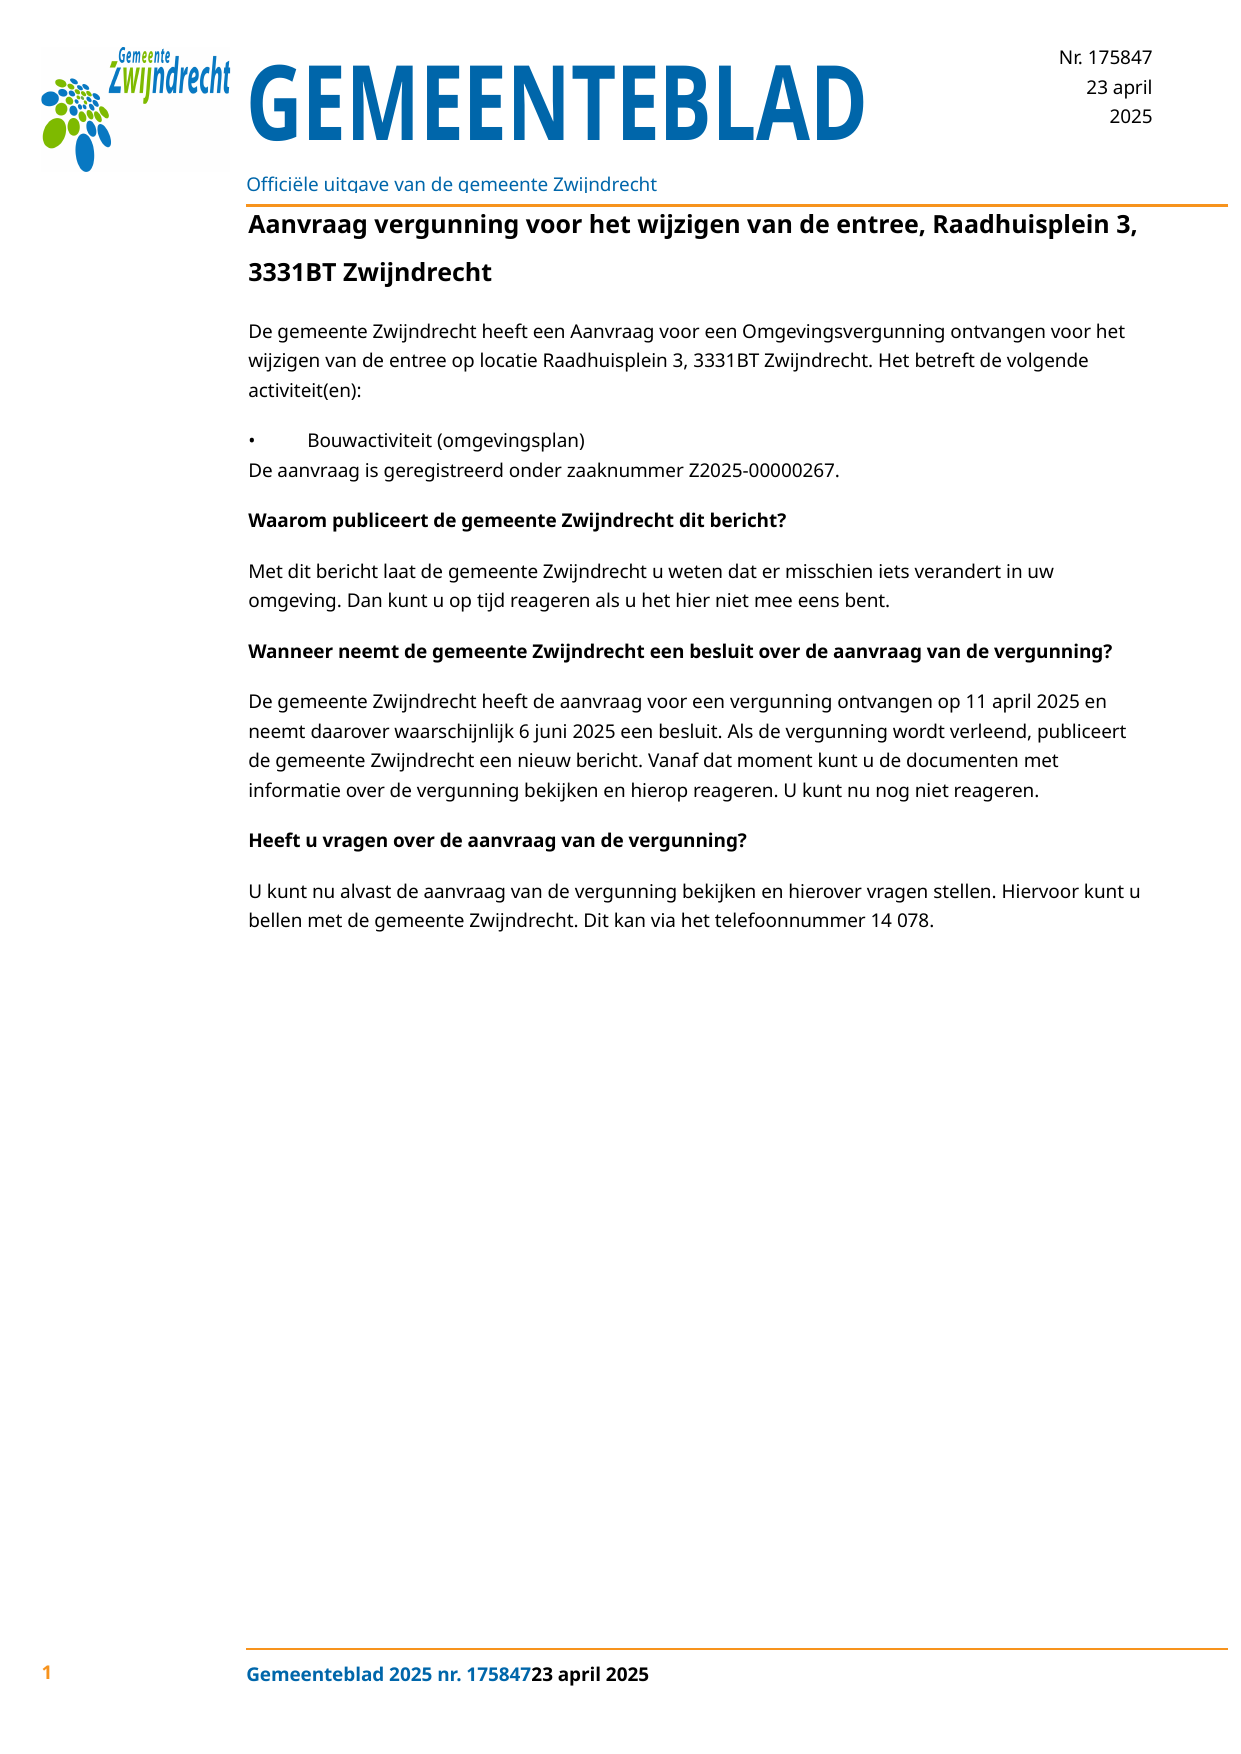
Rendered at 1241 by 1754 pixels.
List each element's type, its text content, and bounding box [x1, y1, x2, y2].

text De aanvraag is geregistreerd onder zaaknummer Z2025-00000267. [248, 457, 1152, 483]
text Aanvraag vergunning voor het wijzigen van de entree, Raadhuisplein 3, 3331BT Zwijndrecht [248, 207, 1152, 288]
list Bouwactiviteit (omgevingsplan) [248, 427, 1152, 453]
text U kunt nu alvast de aanvraag van de vergunning bekijken en hierover vragen stellen. Hiervoor kunt u bellen met de gemeente Zwijndrecht. Dit kan via het telefoonnummer 14 078. [248, 878, 1152, 933]
text De gemeente Zwijndrecht heeft een Aanvraag voor een Omgevingsvergunning ontvangen voor het wijzigen van de entree op locatie Raadhuisplein 3, 3331BT Zwijndrecht. Het betreft de volgende activiteit(en): [248, 318, 1152, 403]
text Met dit bericht laat de gemeente Zwijndrecht u weten dat er misschien iets verandert in uw omgeving. Dan kunt u op tijd reageren als u het hier niet mee eens bent. [248, 558, 1152, 613]
text De gemeente Zwijndrecht heeft de aanvraag voor een vergunning ontvangen op 11 april 2025 en neemt daarover waarschijnlijk 6 juni 2025 een besluit. Als de vergunning wordt verleend, publiceert de gemeente Zwijndrecht een nieuw bericht. Vanaf dat moment kunt u de documenten met informatie over de vergunning bekijken en hierop reageren. U kunt nu nog niet reageren. [248, 688, 1152, 803]
text Heeft u vragen over de aanvraag van de vergunning? [248, 827, 1152, 853]
text Waarom publiceert de gemeente Zwijndrecht dit bericht? [248, 507, 1152, 533]
text Wanneer neemt de gemeente Zwijndrecht een besluit over de aanvraag van de vergunning? [248, 638, 1152, 664]
picture [41, 47, 231, 172]
